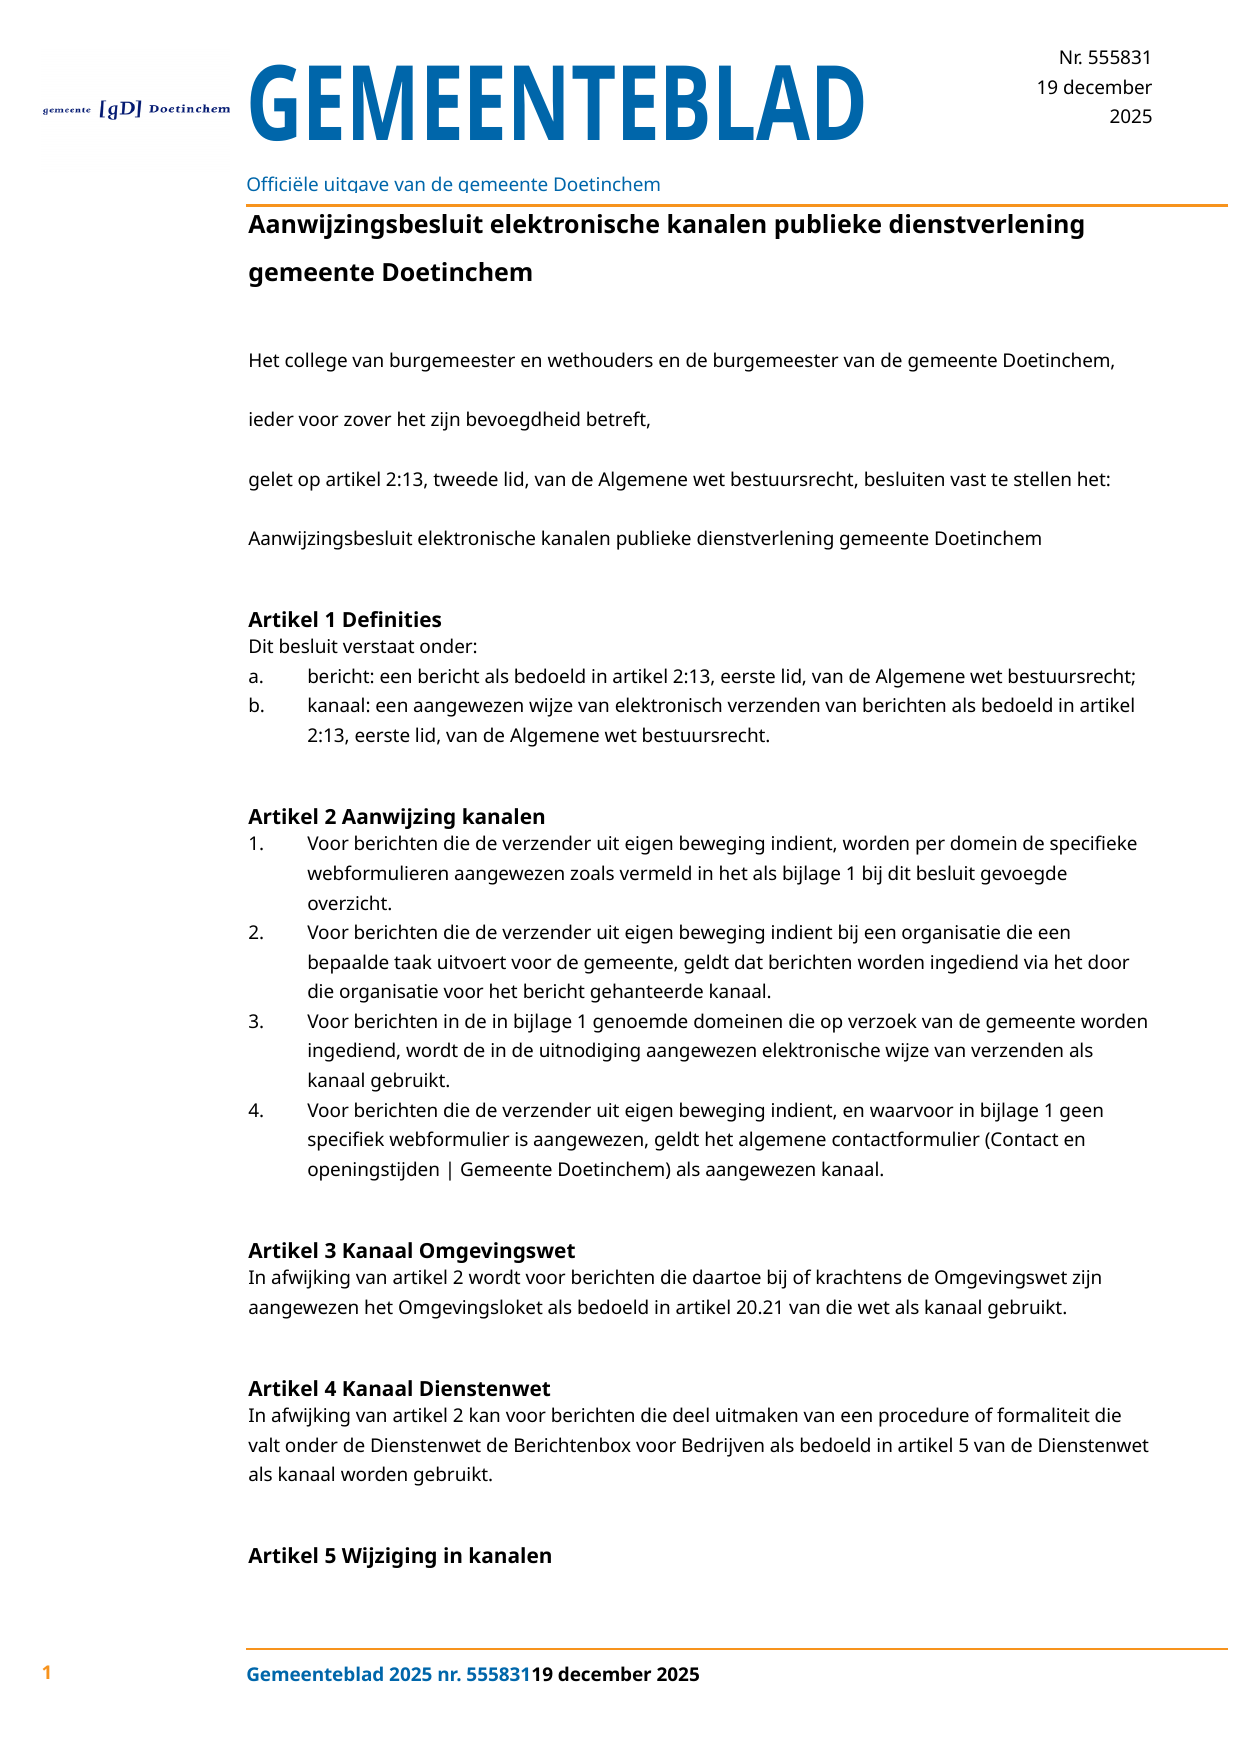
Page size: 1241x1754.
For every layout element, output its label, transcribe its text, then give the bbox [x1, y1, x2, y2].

text Aanwijzingsbesluit elektronische kanalen publieke dienstverlening gemeente Doetinchem [248, 207, 1152, 288]
list Voor berichten die de verzender uit eigen beweging indient, en waarvoor in bijlage 1 geen specifiek webformulier is aangewezen, geldt het algemene contactformulier (Contact en openingstijden | Gemeente Doetinchem) als aangewezen kanaal. [248, 1097, 1152, 1182]
text Artikel 3 Kanaal Omgevingswet [248, 1236, 1152, 1264]
text Artikel 5 Wijziging in kanalen [248, 1542, 1152, 1570]
list Voor berichten die de verzender uit eigen beweging indient, worden per domein de specifieke webformulieren aangewezen zoals vermeld in het als bijlage 1 bij dit besluit gevoegde overzicht. [248, 831, 1152, 916]
text Het college van burgemeester en wethouders en de burgemeester van de gemeente Doetinchem, [248, 347, 1152, 373]
picture [41, 47, 231, 172]
list bericht: een bericht als bedoeld in artikel 2:13, eerste lid, van de Algemene wet bestuursrecht; [248, 663, 1152, 689]
text In afwijking van artikel 2 kan voor berichten die deel uitmaken van een procedure of formaliteit die valt onder de Dienstenwet de Berichtenbox voor Bedrijven als bedoeld in artikel 5 van de Dienstenwet als kanaal worden gebruikt. [248, 1402, 1152, 1487]
list kanaal: een aangewezen wijze van elektronisch verzenden van berichten als bedoeld in artikel 2:13, eerste lid, van de Algemene wet bestuursrecht. [248, 693, 1152, 748]
text In afwijking van artikel 2 wordt voor berichten die daartoe bij of krachtens de Omgevingswet zijn aangewezen het Omgevingsloket als bedoeld in artikel 20.21 van die wet als kanaal gebruikt. [248, 1264, 1152, 1320]
text Artikel 1 Definities [248, 605, 1152, 633]
list Voor berichten die de verzender uit eigen beweging indient bij een organisatie die een bepaalde taak uitvoert voor de gemeente, geldt dat berichten worden ingediend via het door die organisatie voor het bericht gehanteerde kanaal. [248, 919, 1152, 1004]
text Artikel 4 Kanaal Dienstenwet [248, 1374, 1152, 1402]
text Aanwijzingsbesluit elektronische kanalen publieke dienstverlening gemeente Doetinchem [248, 525, 1152, 551]
text gelet op artikel 2:13, tweede lid, van de Algemene wet bestuursrecht, besluiten vast te stellen het: [248, 466, 1152, 492]
text ieder voor zover het zijn bevoegdheid betreft, [248, 407, 1152, 432]
text Artikel 2 Aanwijzing kanalen [248, 802, 1152, 831]
list Voor berichten in de in bijlage 1 genoemde domeinen die op verzoek van de gemeente worden ingediend, wordt de in de uitnodiging aangewezen elektronische wijze van verzenden als kanaal gebruikt. [248, 1008, 1152, 1093]
text Dit besluit verstaat onder: [248, 633, 1152, 659]
